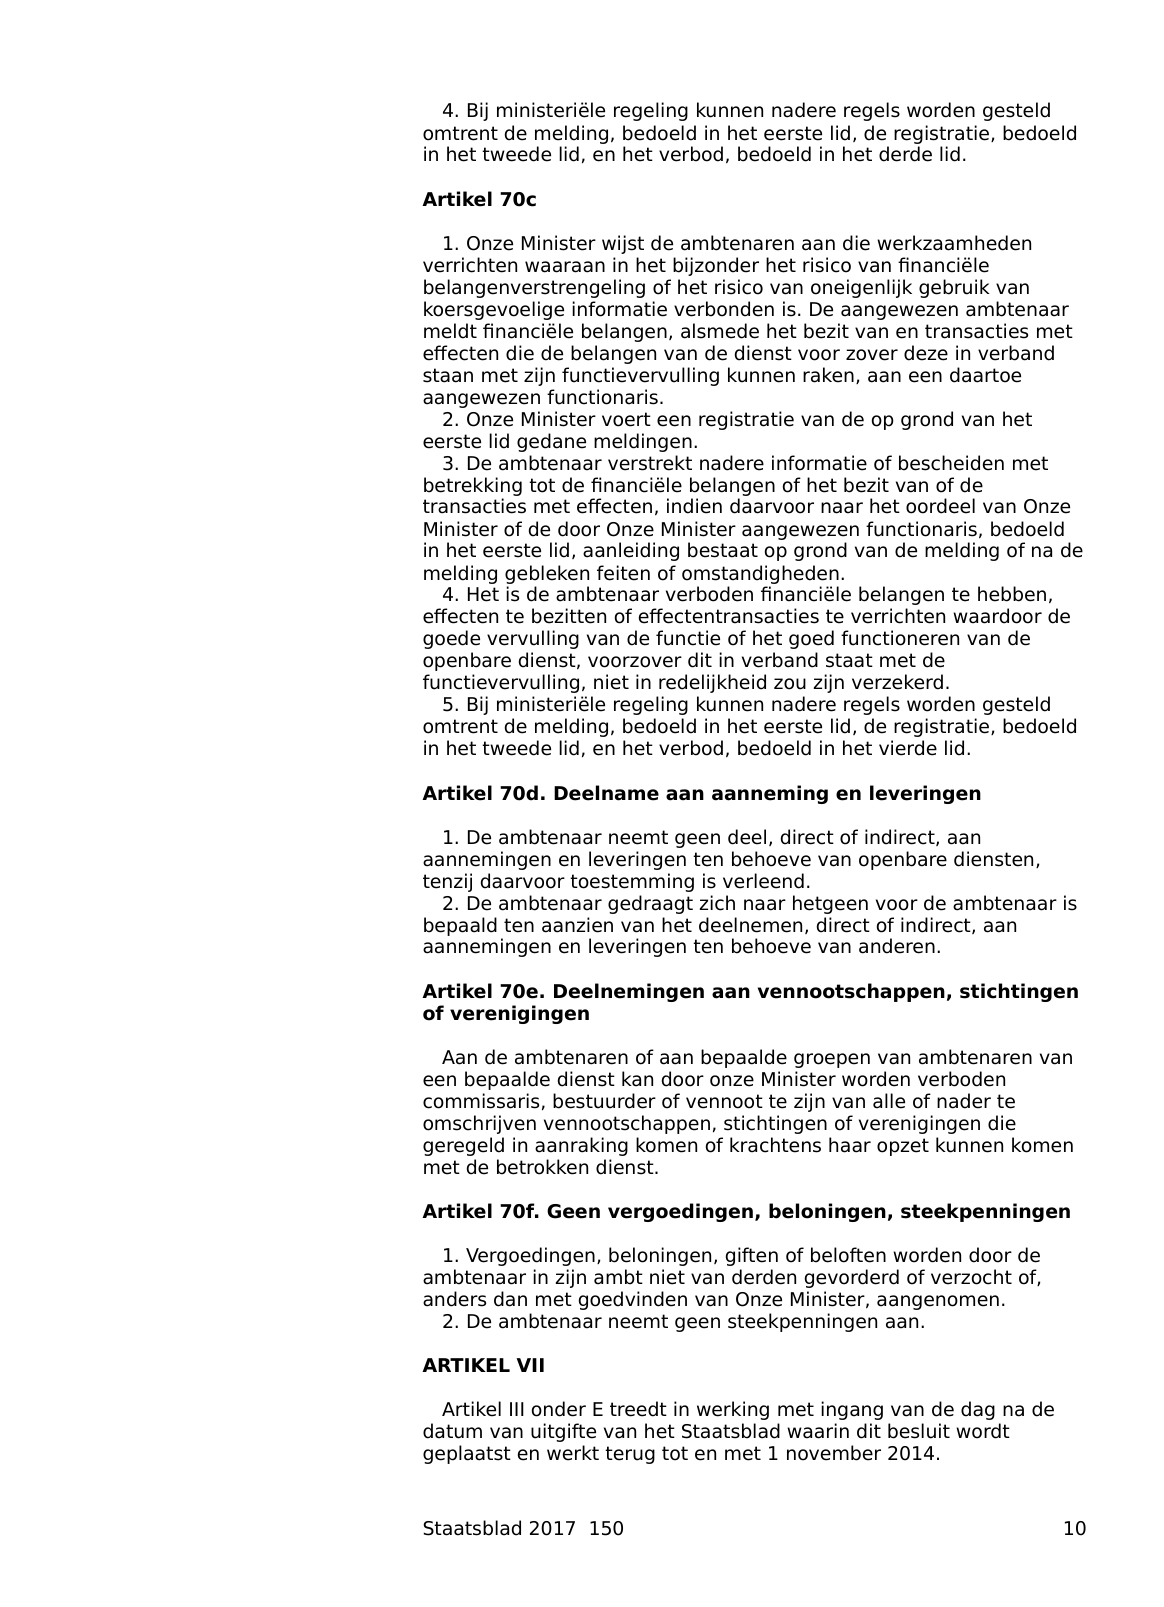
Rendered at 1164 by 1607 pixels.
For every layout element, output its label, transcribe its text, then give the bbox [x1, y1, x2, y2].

subtitle ARTIKEL VII [422, 1355, 1087, 1377]
subtitle Artikel 70e. Deelnemingen aan vennootschappen, stichtingen of verenigingen [422, 981, 1087, 1024]
text 2. De ambtenaar neemt geen steekpenningen aan. [422, 1311, 1087, 1333]
subtitle Artikel 70d. Deelname aan aanneming en leveringen [422, 782, 1087, 804]
text 2. De ambtenaar gedraagt zich naar hetgeen voor de ambtenaar is bepaald ten aanzien van het deelnemen, direct of indirect, aan aannemingen en leveringen ten behoeve van anderen. [422, 892, 1087, 958]
text Aan de ambtenaren of aan bepaalde groepen van ambtenaren van een bepaalde dienst kan door onze Minister worden verboden commissaris, bestuurder of vennoot te zijn van alle of nader te omschrijven vennootschappen, stichtingen of verenigingen die geregeld in aanraking komen of krachtens haar opzet kunnen komen met de betrokken dienst. [422, 1047, 1087, 1179]
text 1. De ambtenaar neemt geen deel, direct of indirect, aan aannemingen en leveringen ten behoeve van openbare diensten, tenzij daarvoor toestemming is verleend. [422, 827, 1087, 892]
text 2. Onze Minister voert een registratie van de op grond van het eerste lid gedane meldingen. [422, 408, 1087, 452]
text 5. Bij ministeriële regeling kunnen nadere regels worden gesteld omtrent de melding, bedoeld in het eerste lid, de registratie, bedoeld in het tweede lid, en het verbod, bedoeld in het vierde lid. [422, 694, 1087, 760]
text 1. Onze Minister wijst de ambtenaren aan die werkzaamheden verrichten waaraan in het bijzonder het risico van financiële belangenverstrengeling of het risico van oneigenlijk gebruik van koersgevoelige informatie verbonden is. De aangewezen ambtenaar meldt financiële belangen, alsmede het bezit van en transacties met effecten die de belangen van de dienst voor zover deze in verband staan met zijn functievervulling kunnen raken, aan een daartoe aangewezen functionaris. [422, 233, 1087, 408]
text 1. Vergoedingen, beloningen, giften of beloften worden door de ambtenaar in zijn ambt niet van derden gevorderd of verzocht of, anders dan met goedvinden van Onze Minister, aangenomen. [422, 1245, 1087, 1311]
subtitle Artikel 70c [422, 188, 1087, 211]
text 3. De ambtenaar verstrekt nadere informatie of bescheiden met betrekking tot de financiële belangen of het bezit van of de transacties met effecten, indien daarvoor naar het oordeel van Onze Minister of de door Onze Minister aangewezen functionaris, bedoeld in het eerste lid, aanleiding bestaat op grond van de melding of na de melding gebleken feiten of omstandigheden. [422, 452, 1087, 584]
text 4. Bij ministeriële regeling kunnen nadere regels worden gesteld omtrent de melding, bedoeld in het eerste lid, de registratie, bedoeld in het tweede lid, en het verbod, bedoeld in het derde lid. [422, 100, 1087, 166]
text Artikel III onder E treedt in werking met ingang van de dag na de datum van uitgifte van het Staatsblad waarin dit besluit wordt geplaatst en werkt terug tot en met 1 november 2014. [422, 1399, 1087, 1465]
subtitle Artikel 70f. Geen vergoedingen, beloningen, steekpenningen [422, 1201, 1087, 1223]
text 4. Het is de ambtenaar verboden financiële belangen te hebben, effecten te bezitten of effectentransacties te verrichten waardoor de goede vervulling van de functie of het goed functioneren van de openbare dienst, voorzover dit in verband staat met de functievervulling, niet in redelijkheid zou zijn verzekerd. [422, 584, 1087, 694]
